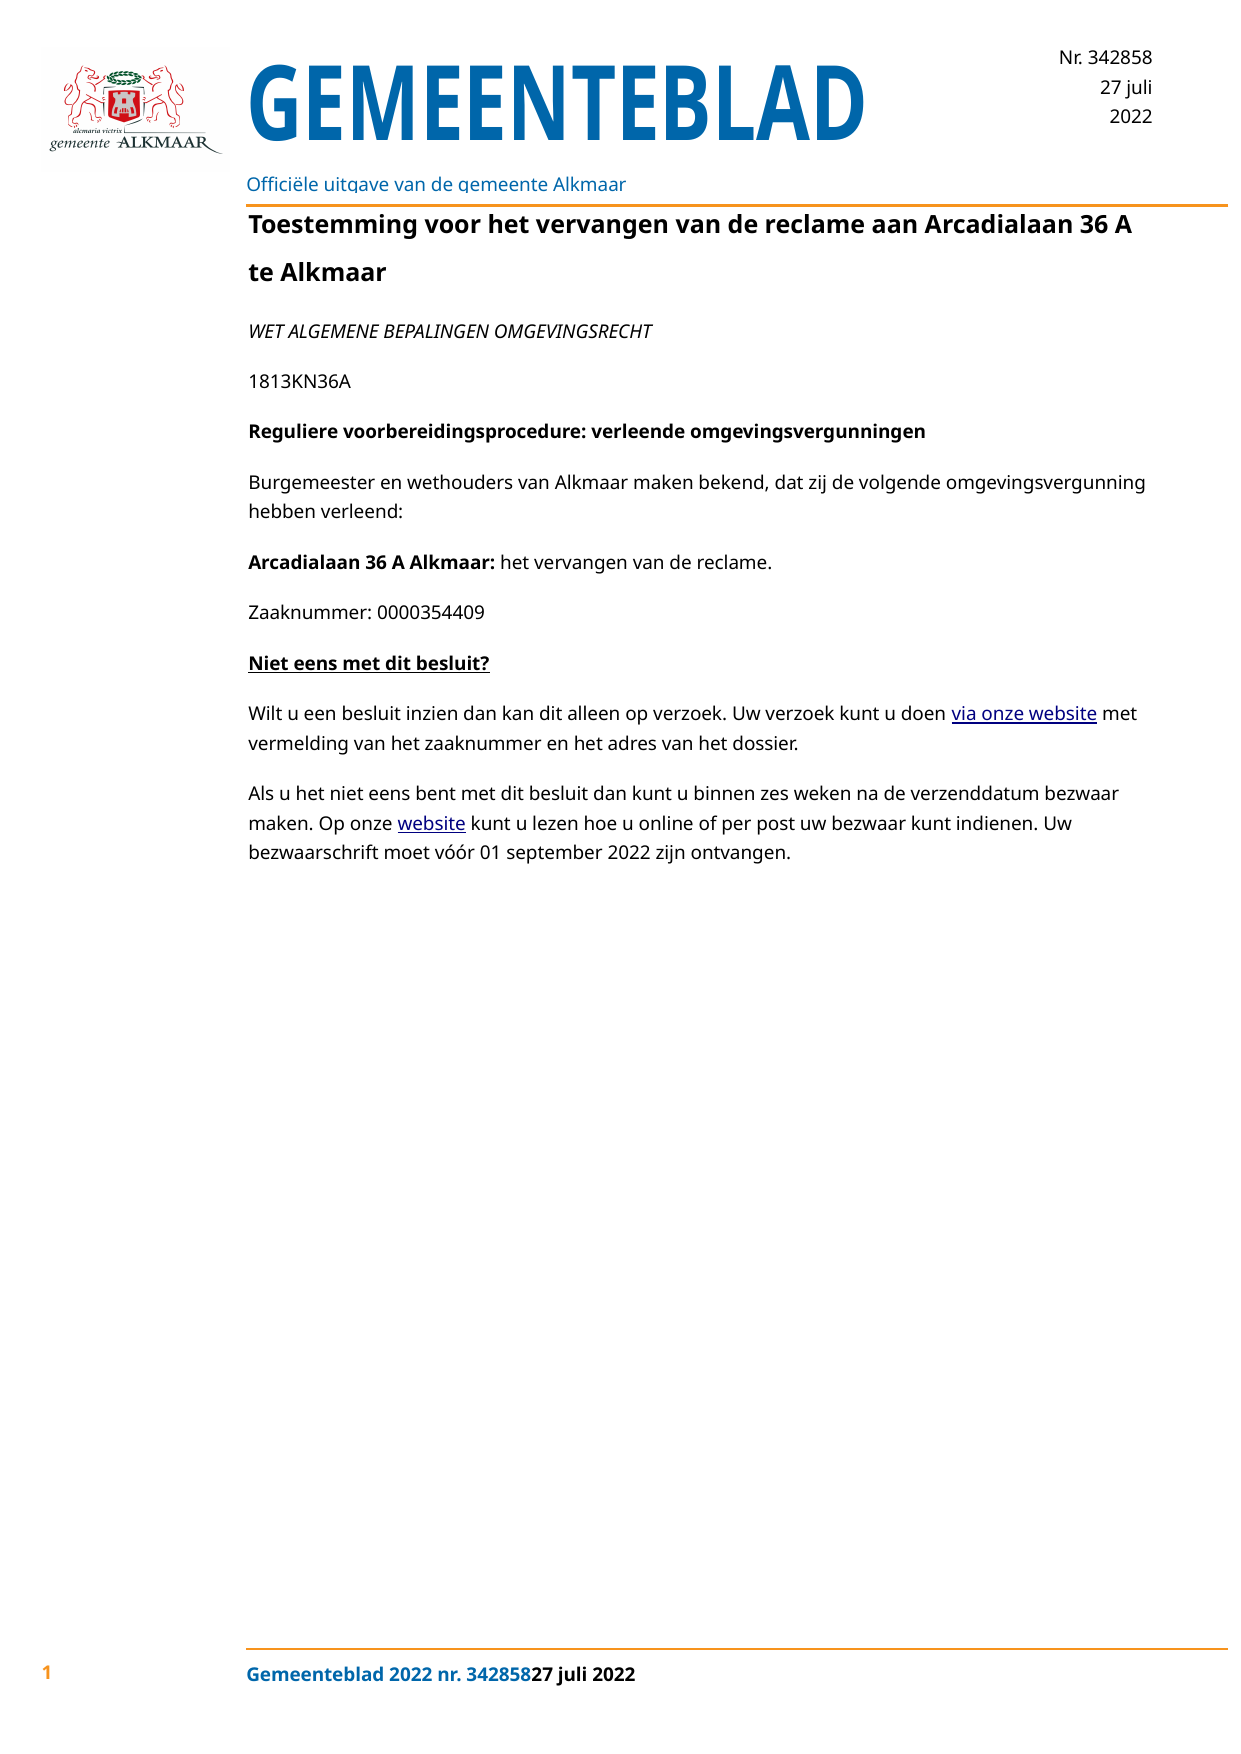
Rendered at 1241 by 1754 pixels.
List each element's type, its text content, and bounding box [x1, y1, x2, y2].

text Zaaknummer: 0000354409 [248, 599, 1152, 625]
text WET ALGEMENE BEPALINGEN OMGEVINGSRECHT [248, 318, 1152, 344]
text Burgemeester en wethouders van Alkmaar maken bekend, dat zij de volgende omgevingsvergunning hebben verleend: [248, 469, 1152, 524]
text Als u het niet eens bent met dit besluit dan kunt u binnen zes weken na de verzenddatum bezwaar maken. Op onze website kunt u lezen hoe u online of per post uw bezwaar kunt indienen. Uw bezwaarschrift moet vóór 01 september 2022 zijn ontvangen. [248, 780, 1152, 865]
text Toestemming voor het vervangen van de reclame aan Arcadialaan 36 A te Alkmaar [248, 207, 1152, 288]
text Wilt u een besluit inzien dan kan dit alleen op verzoek. Uw verzoek kunt u doen via onze website met vermelding van het zaaknummer en het adres van het dossier. [248, 700, 1152, 756]
text 1813KN36A [248, 368, 1152, 394]
text Reguliere voorbereidingsprocedure: verleende omgevingsvergunningen [248, 419, 1152, 444]
text Niet eens met dit besluit? [248, 650, 1152, 676]
picture [41, 47, 231, 172]
text Arcadialaan 36 A Alkmaar: het vervangen van de reclame. [248, 549, 1152, 575]
